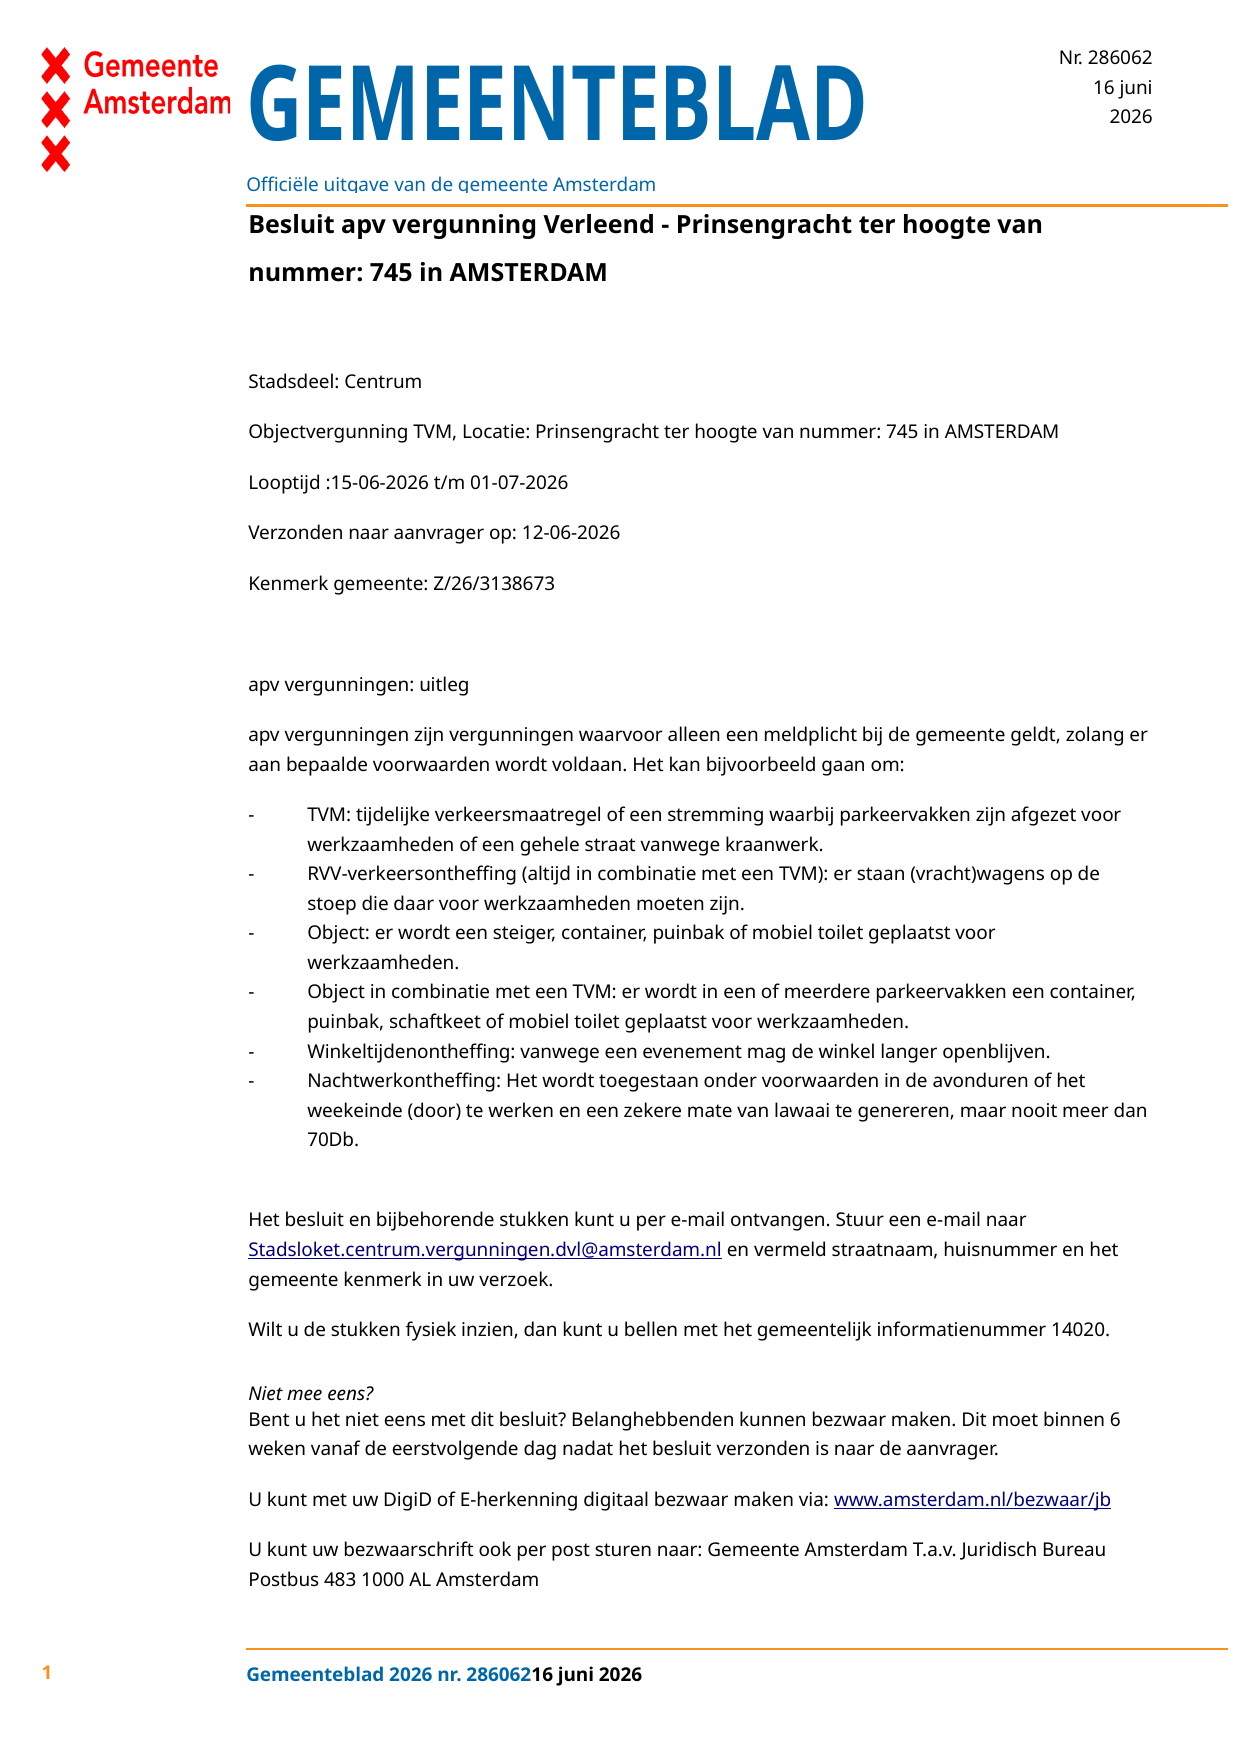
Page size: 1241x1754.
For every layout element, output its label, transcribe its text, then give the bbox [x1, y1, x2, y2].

picture [41, 47, 231, 172]
text Bent u het niet eens met dit besluit? Belanghebbenden kunnen bezwaar maken. Dit moet binnen 6 weken vanaf de eerstvolgende dag nadat het besluit verzonden is naar de aanvrager. [248, 1406, 1152, 1461]
text U kunt uw bezwaarschrift ook per post sturen naar: Gemeente Amsterdam T.a.v. Juridisch Bureau Postbus 483 1000 AL Amsterdam [248, 1536, 1152, 1592]
text Stadsdeel: Centrum [248, 368, 1152, 394]
text Objectvergunning TVM, Locatie: Prinsengracht ter hoogte van nummer: 745 in AMSTERDAM [248, 419, 1152, 444]
text Kenmerk gemeente: Z/26/3138673 [248, 570, 1152, 596]
list TVM: tijdelijke verkeersmaatregel of een stremming waarbij parkeervakken zijn afgezet voor werkzaamheden of een gehele straat vanwege kraanwerk. [248, 801, 1152, 857]
text U kunt met uw DigiD of E-herkenning digitaal bezwaar maken via: www.amsterdam.nl/bezwaar/jb [248, 1486, 1152, 1512]
text apv vergunningen zijn vergunningen waarvoor alleen een meldplicht bij de gemeente geldt, zolang er aan bepaalde voorwaarden wordt voldaan. Het kan bijvoorbeeld gaan om: [248, 721, 1152, 777]
list Nachtwerkontheffing: Het wordt toegestaan onder voorwaarden in de avonduren of het weekeinde (door) te werken en een zekere mate van lawaai te genereren, maar nooit meer dan 70Db. [248, 1067, 1152, 1152]
list RVV-verkeersontheffing (altijd in combinatie met een TVM): er staan (vracht)wagens op de stoep die daar voor werkzaamheden moeten zijn. [248, 860, 1152, 916]
text Verzonden naar aanvrager op: 12-06-2026 [248, 519, 1152, 545]
text apv vergunningen: uitleg [248, 671, 1152, 697]
text Looptijd :15-06-2026 t/m 01-07-2026 [248, 469, 1152, 495]
text Wilt u de stukken fysiek inzien, dan kunt u bellen met het gemeentelijk informatienummer 14020. [248, 1316, 1152, 1342]
text Besluit apv vergunning Verleend - Prinsengracht ter hoogte van nummer: 745 in AMSTERDAM [248, 207, 1152, 288]
text Niet mee eens? [248, 1380, 1152, 1406]
list Winkeltijdenontheffing: vanwege een evenement mag de winkel langer openblijven. [248, 1038, 1152, 1064]
list Object in combinatie met een TVM: er wordt in een of meerdere parkeervakken een container, puinbak, schaftkeet of mobiel toilet geplaatst voor werkzaamheden. [248, 979, 1152, 1034]
text Het besluit en bijbehorende stukken kunt u per e-mail ontvangen. Stuur een e-mail naar Stadsloket.centrum.vergunningen.dvl@amsterdam.nl en vermeld straatnaam, huisnummer en het gemeente kenmerk in uw verzoek. [248, 1207, 1152, 1292]
list Object: er wordt een steiger, container, puinbak of mobiel toilet geplaatst voor werkzaamheden. [248, 919, 1152, 975]
